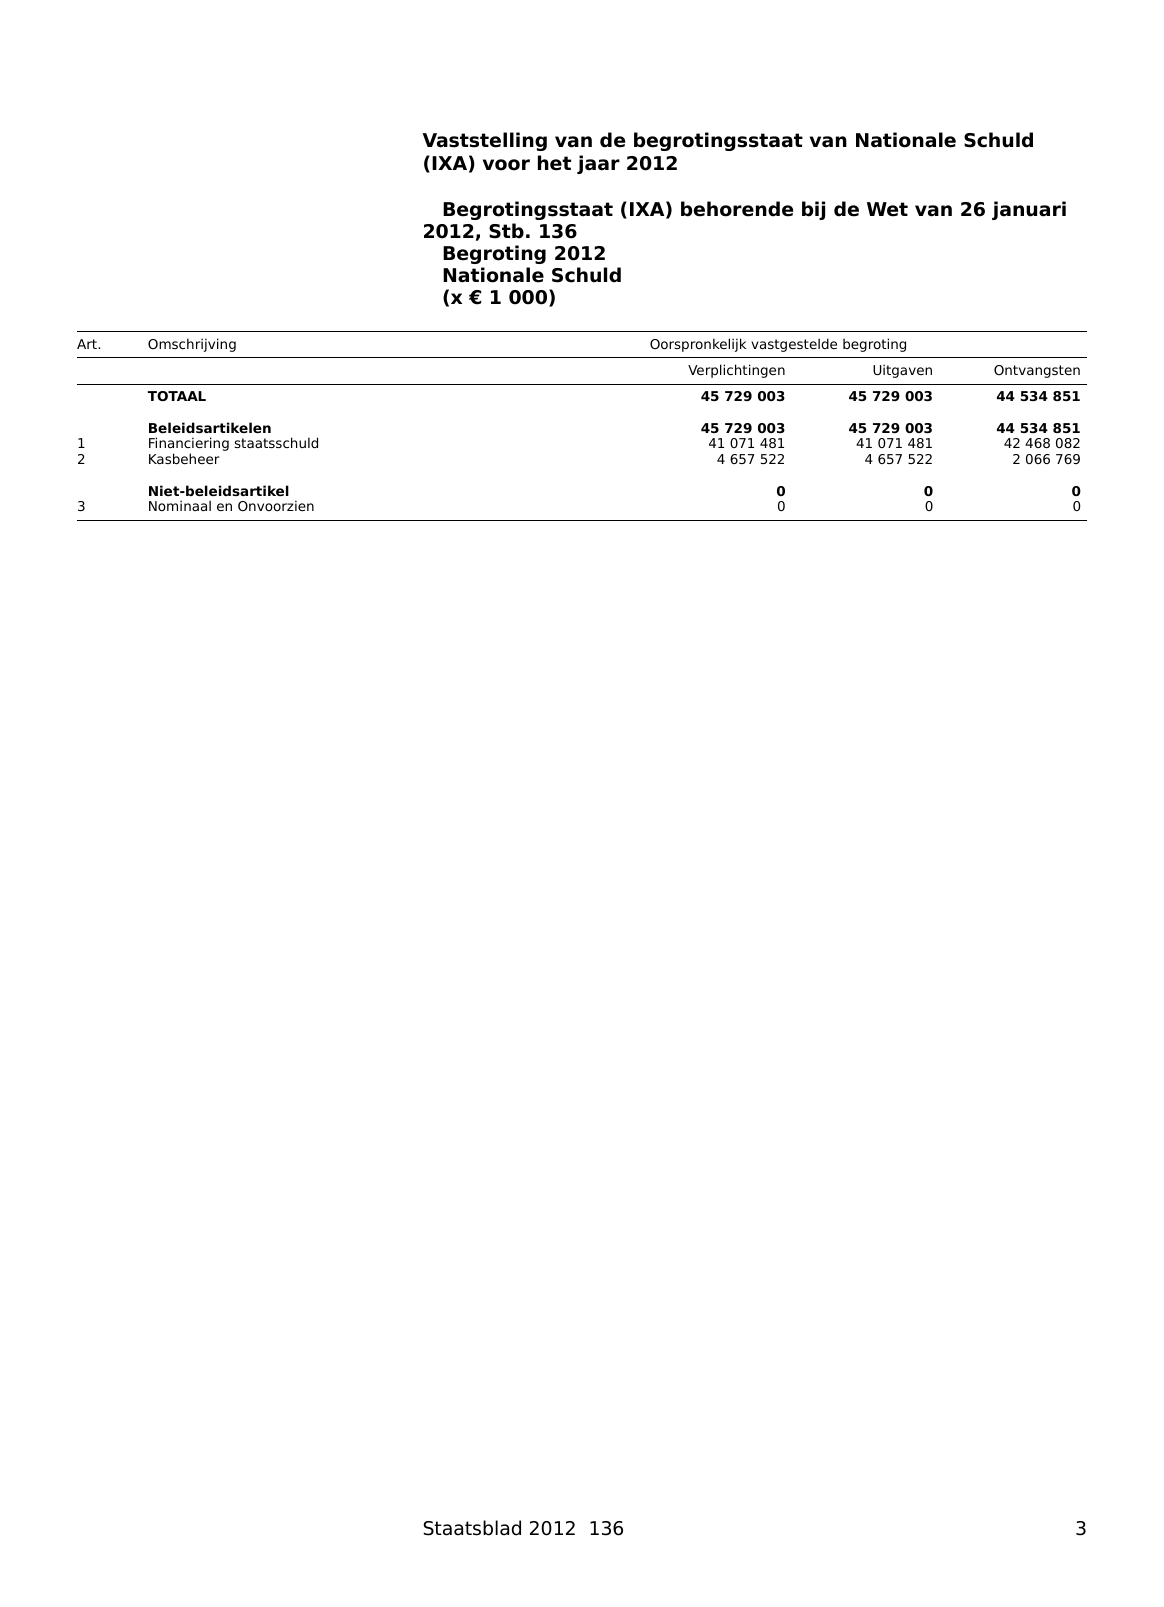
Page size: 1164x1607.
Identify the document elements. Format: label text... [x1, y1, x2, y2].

table_cell Uitgaven [791, 358, 939, 383]
table_cell 44 534 851 [939, 421, 1087, 436]
table_cell Niet-beleidsartikel [142, 484, 644, 499]
text (x € 1 000) [422, 287, 1087, 309]
table_cell 41 071 481 [644, 436, 791, 452]
table_cell [77, 385, 142, 405]
table_cell Ontvangsten [939, 358, 1087, 383]
table_cell [791, 405, 939, 421]
table_cell 45 729 003 [791, 385, 939, 405]
table_cell Nominaal en Onvoorzien [142, 499, 644, 520]
table_cell 45 729 003 [644, 385, 791, 405]
table_cell 4 657 522 [644, 452, 791, 468]
table_cell Kasbeheer [142, 452, 644, 468]
table_cell [644, 468, 791, 483]
table_cell [77, 421, 142, 436]
table_cell [939, 405, 1087, 421]
table_cell [77, 358, 142, 383]
table_cell 45 729 003 [644, 421, 791, 436]
table_cell 2 066 769 [939, 452, 1087, 468]
table_cell [142, 405, 644, 421]
table_cell 0 [644, 499, 791, 520]
table_cell 0 [644, 484, 791, 499]
table_cell 3 [77, 499, 142, 520]
table_cell 41 071 481 [791, 436, 939, 452]
text Begrotingsstaat (IXA) behorende bij de Wet van 26 januari 2012, Stb. 136 [422, 199, 1087, 243]
table_header Oorspronkelijk vastgestelde begroting [644, 332, 1087, 357]
table_cell [142, 468, 644, 483]
table_cell 0 [939, 484, 1087, 499]
table_cell 0 [791, 484, 939, 499]
table_cell [791, 468, 939, 483]
table_cell 1 [77, 436, 142, 452]
text Nationale Schuld [422, 265, 1087, 287]
table_cell 42 468 082 [939, 436, 1087, 452]
text Begroting 2012 [422, 243, 1087, 265]
table_cell TOTAAL [142, 385, 644, 405]
table_cell 45 729 003 [791, 421, 939, 436]
table_cell [939, 468, 1087, 483]
table_cell [142, 358, 644, 383]
table_cell 44 534 851 [939, 385, 1087, 405]
table_cell Verplichtingen [644, 358, 791, 383]
table_cell [77, 468, 142, 483]
table_cell Beleidsartikelen [142, 421, 644, 436]
table_cell [77, 405, 142, 421]
table_cell Financiering staatsschuld [142, 436, 644, 452]
table_cell 0 [939, 499, 1087, 520]
table_cell 2 [77, 452, 142, 468]
table_cell 4 657 522 [791, 452, 939, 468]
table_cell 0 [791, 499, 939, 520]
subtitle Vaststelling van de begrotingsstaat van Nationale Schuld (IXA) voor het jaar 2012 [422, 130, 1087, 174]
table_header Art. [77, 332, 142, 357]
table_cell [644, 405, 791, 421]
table_cell [77, 484, 142, 499]
table_header Omschrijving [142, 332, 644, 357]
